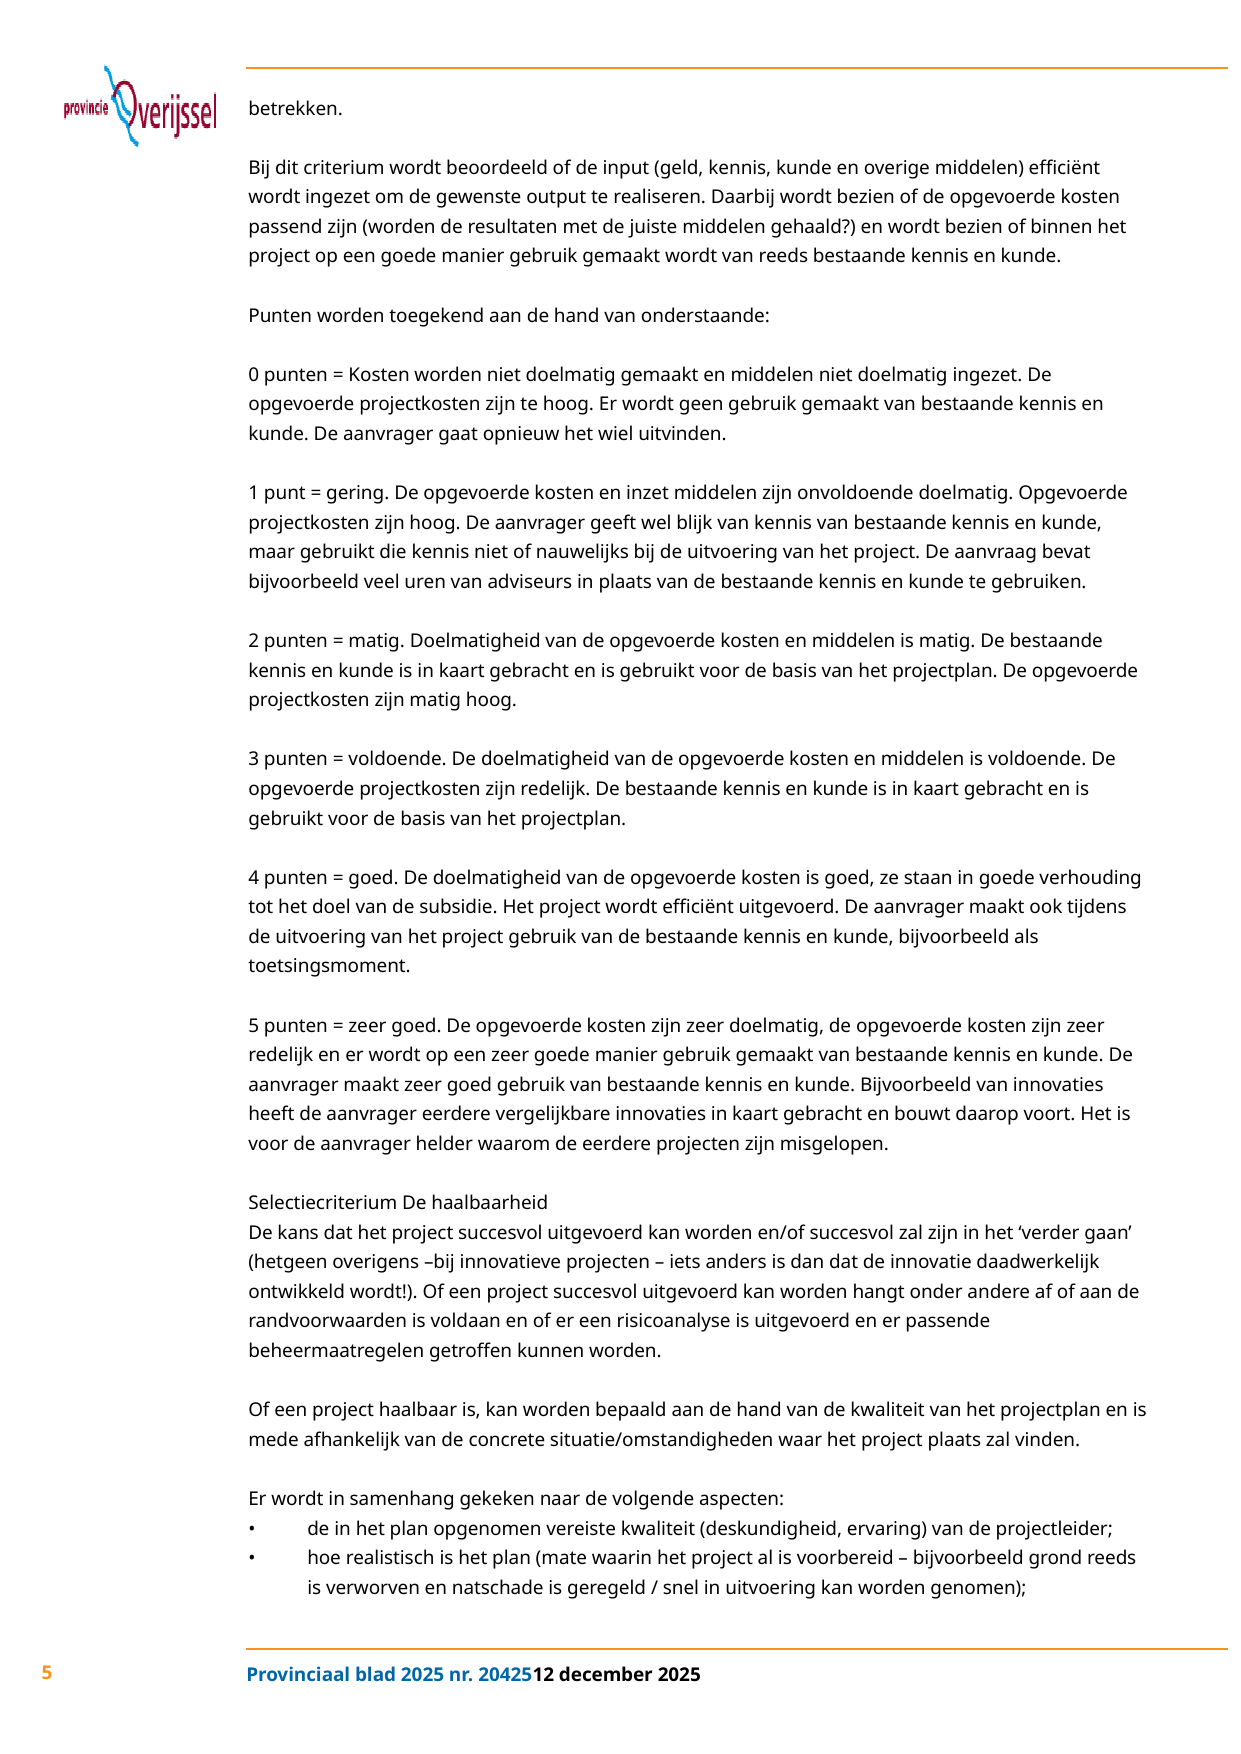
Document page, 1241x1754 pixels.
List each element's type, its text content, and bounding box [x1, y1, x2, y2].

text Er wordt in samenhang gekeken naar de volgende aspecten: [248, 1485, 1152, 1511]
text Bij dit criterium wordt beoordeeld of de input (geld, kennis, kunde en overige middelen) efficiënt wordt ingezet om de gewenste output te realiseren. Daarbij wordt bezien of de opgevoerde kosten passend zijn (worden de resultaten met de juiste middelen gehaald?) en wordt bezien of binnen het project op een goede manier gebruik gemaakt wordt van reeds bestaande kennis en kunde. [248, 154, 1152, 268]
list de in het plan opgenomen vereiste kwaliteit (deskundigheid, ervaring) van de projectleider; [248, 1515, 1152, 1541]
text Selectiecriterium De haalbaarheid [248, 1189, 1152, 1215]
text De kans dat het project succesvol uitgevoerd kan worden en/of succesvol zal zijn in het ‘verder gaan’ (hetgeen overigens –bij innovatieve projecten – iets anders is dan dat de innovatie daadwerkelijk ontwikkeld wordt!). Of een project succesvol uitgevoerd kan worden hangt onder andere af of aan de randvoorwaarden is voldaan en of er een risicoanalyse is uitgevoerd en er passende beheermaatregelen getroffen kunnen worden. [248, 1219, 1152, 1363]
text Punten worden toegekend aan de hand van onderstaande: [248, 302, 1152, 328]
text 2 punten = matig. Doelmatigheid van de opgevoerde kosten en middelen is matig. De bestaande kennis en kunde is in kaart gebracht en is gebruikt voor de basis van het projectplan. De opgevoerde projectkosten zijn matig hoog. [248, 627, 1152, 712]
text Of een project haalbaar is, kan worden bepaald aan de hand van de kwaliteit van het projectplan en is mede afhankelijk van de concrete situatie/omstandigheden waar het project plaats zal vinden. [248, 1396, 1152, 1452]
text betrekken. [248, 95, 1152, 121]
text 1 punt = gering. De opgevoerde kosten en inzet middelen zijn onvoldoende doelmatig. Opgevoerde projectkosten zijn hoog. De aanvrager geeft wel blijk van kennis van bestaande kennis en kunde, maar gebruikt die kennis niet of nauwelijks bij de uitvoering van het project. De aanvraag bevat bijvoorbeeld veel uren van adviseurs in plaats van de bestaande kennis en kunde te gebruiken. [248, 479, 1152, 594]
text 5 punten = zeer goed. De opgevoerde kosten zijn zeer doelmatig, de opgevoerde kosten zijn zeer redelijk en er wordt op een zeer goede manier gebruik gemaakt van bestaande kennis en kunde. De aanvrager maakt zeer goed gebruik van bestaande kennis en kunde. Bijvoorbeeld van innovaties heeft de aanvrager eerdere vergelijkbare innovaties in kaart gebracht en bouwt daarop voort. Het is voor de aanvrager helder waarom de eerdere projecten zijn misgelopen. [248, 1012, 1152, 1156]
text 3 punten = voldoende. De doelmatigheid van de opgevoerde kosten en middelen is voldoende. De opgevoerde projectkosten zijn redelijk. De bestaande kennis en kunde is in kaart gebracht en is gebruikt voor de basis van het projectplan. [248, 746, 1152, 831]
text 4 punten = goed. De doelmatigheid van de opgevoerde kosten is goed, ze staan in goede verhouding tot het doel van de subsidie. Het project wordt efficiënt uitgevoerd. De aanvrager maakt ook tijdens de uitvoering van het project gebruik van de bestaande kennis en kunde, bijvoorbeeld als toetsingsmoment. [248, 864, 1152, 978]
list hoe realistisch is het plan (mate waarin het project al is voorbereid – bijvoorbeeld grond reeds is verworven en natschade is geregeld / snel in uitvoering kan worden genomen); [248, 1544, 1152, 1600]
picture [41, 47, 231, 172]
text 0 punten = Kosten worden niet doelmatig gemaakt en middelen niet doelmatig ingezet. De opgevoerde projectkosten zijn te hoog. Er wordt geen gebruik gemaakt van bestaande kennis en kunde. De aanvrager gaat opnieuw het wiel uitvinden. [248, 361, 1152, 446]
